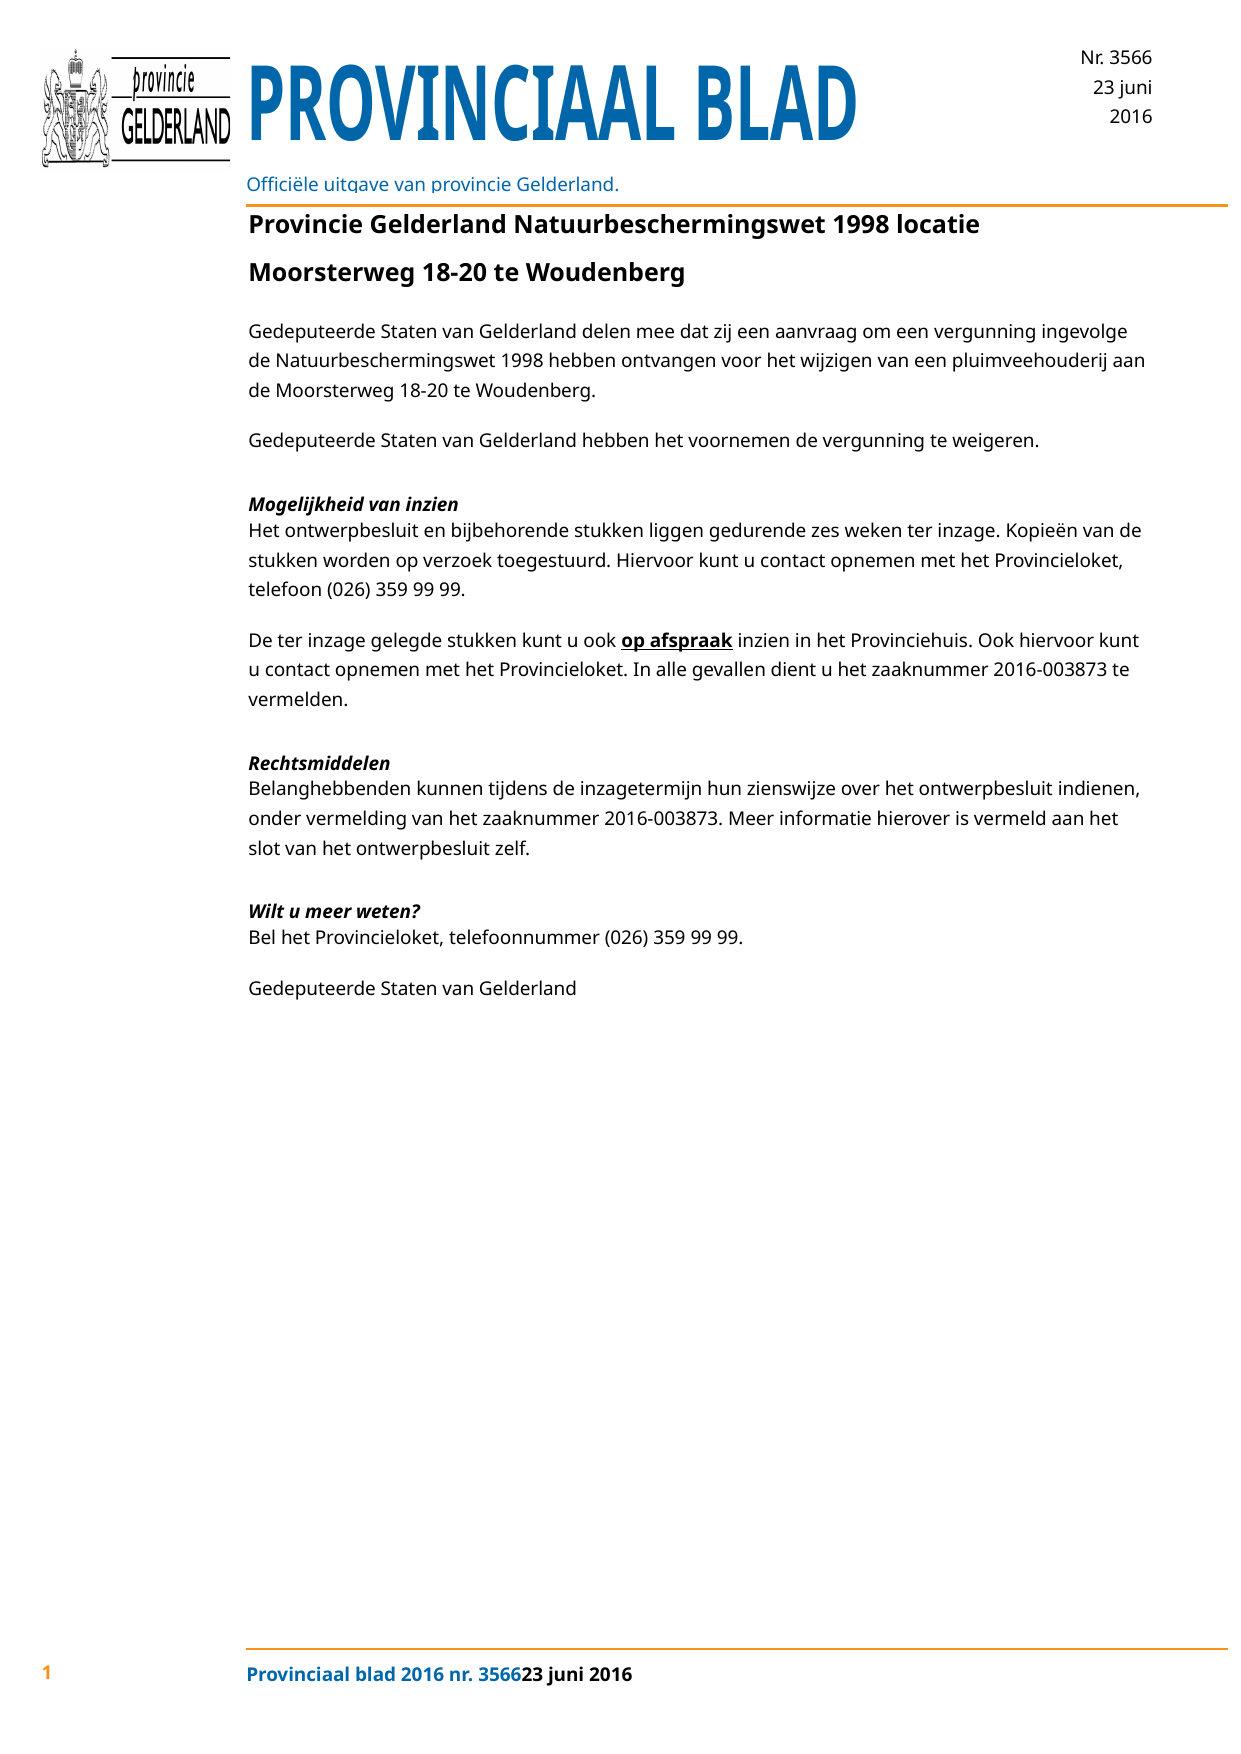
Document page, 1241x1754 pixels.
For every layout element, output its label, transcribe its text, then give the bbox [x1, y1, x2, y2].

text Gedeputeerde Staten van Gelderland [248, 975, 1152, 1001]
text Belanghebbenden kunnen tijdens de inzagetermijn hun zienswijze over het ontwerpbesluit indienen, onder vermelding van het zaaknummer 2016-003873. Meer informatie hierover is vermeld aan het slot van het ontwerpbesluit zelf. [248, 776, 1152, 861]
text Gedeputeerde Staten van Gelderland hebben het voornemen de vergunning te weigeren. [248, 427, 1152, 453]
text Wilt u meer weten? [248, 899, 1152, 924]
text Het ontwerpbesluit en bijbehorende stukken liggen gedurende zes weken ter inzage. Kopieën van de stukken worden op verzoek toegestuurd. Hiervoor kunt u contact opnemen met het Provincieloket, telefoon (026) 359 99 99. [248, 517, 1152, 602]
text De ter inzage gelegde stukken kunt u ook op afspraak inzien in het Provinciehuis. Ook hiervoor kunt u contact opnemen met het Provincieloket. In alle gevallen dient u het zaaknummer 2016-003873 te vermelden. [248, 627, 1152, 712]
text Mogelijkheid van inzien [248, 491, 1152, 517]
text Rechtsmiddelen [248, 750, 1152, 776]
text Bel het Provincieloket, telefoonnummer (026) 359 99 99. [248, 924, 1152, 950]
text Gedeputeerde Staten van Gelderland delen mee dat zij een aanvraag om een vergunning ingevolge de Natuurbeschermingswet 1998 hebben ontvangen voor het wijzigen van een pluimveehouderij aan de Moorsterweg 18-20 te Woudenberg. [248, 318, 1152, 403]
picture [41, 47, 231, 172]
text Provincie Gelderland Natuurbeschermingswet 1998 locatie Moorsterweg 18-20 te Woudenberg [248, 207, 1152, 288]
